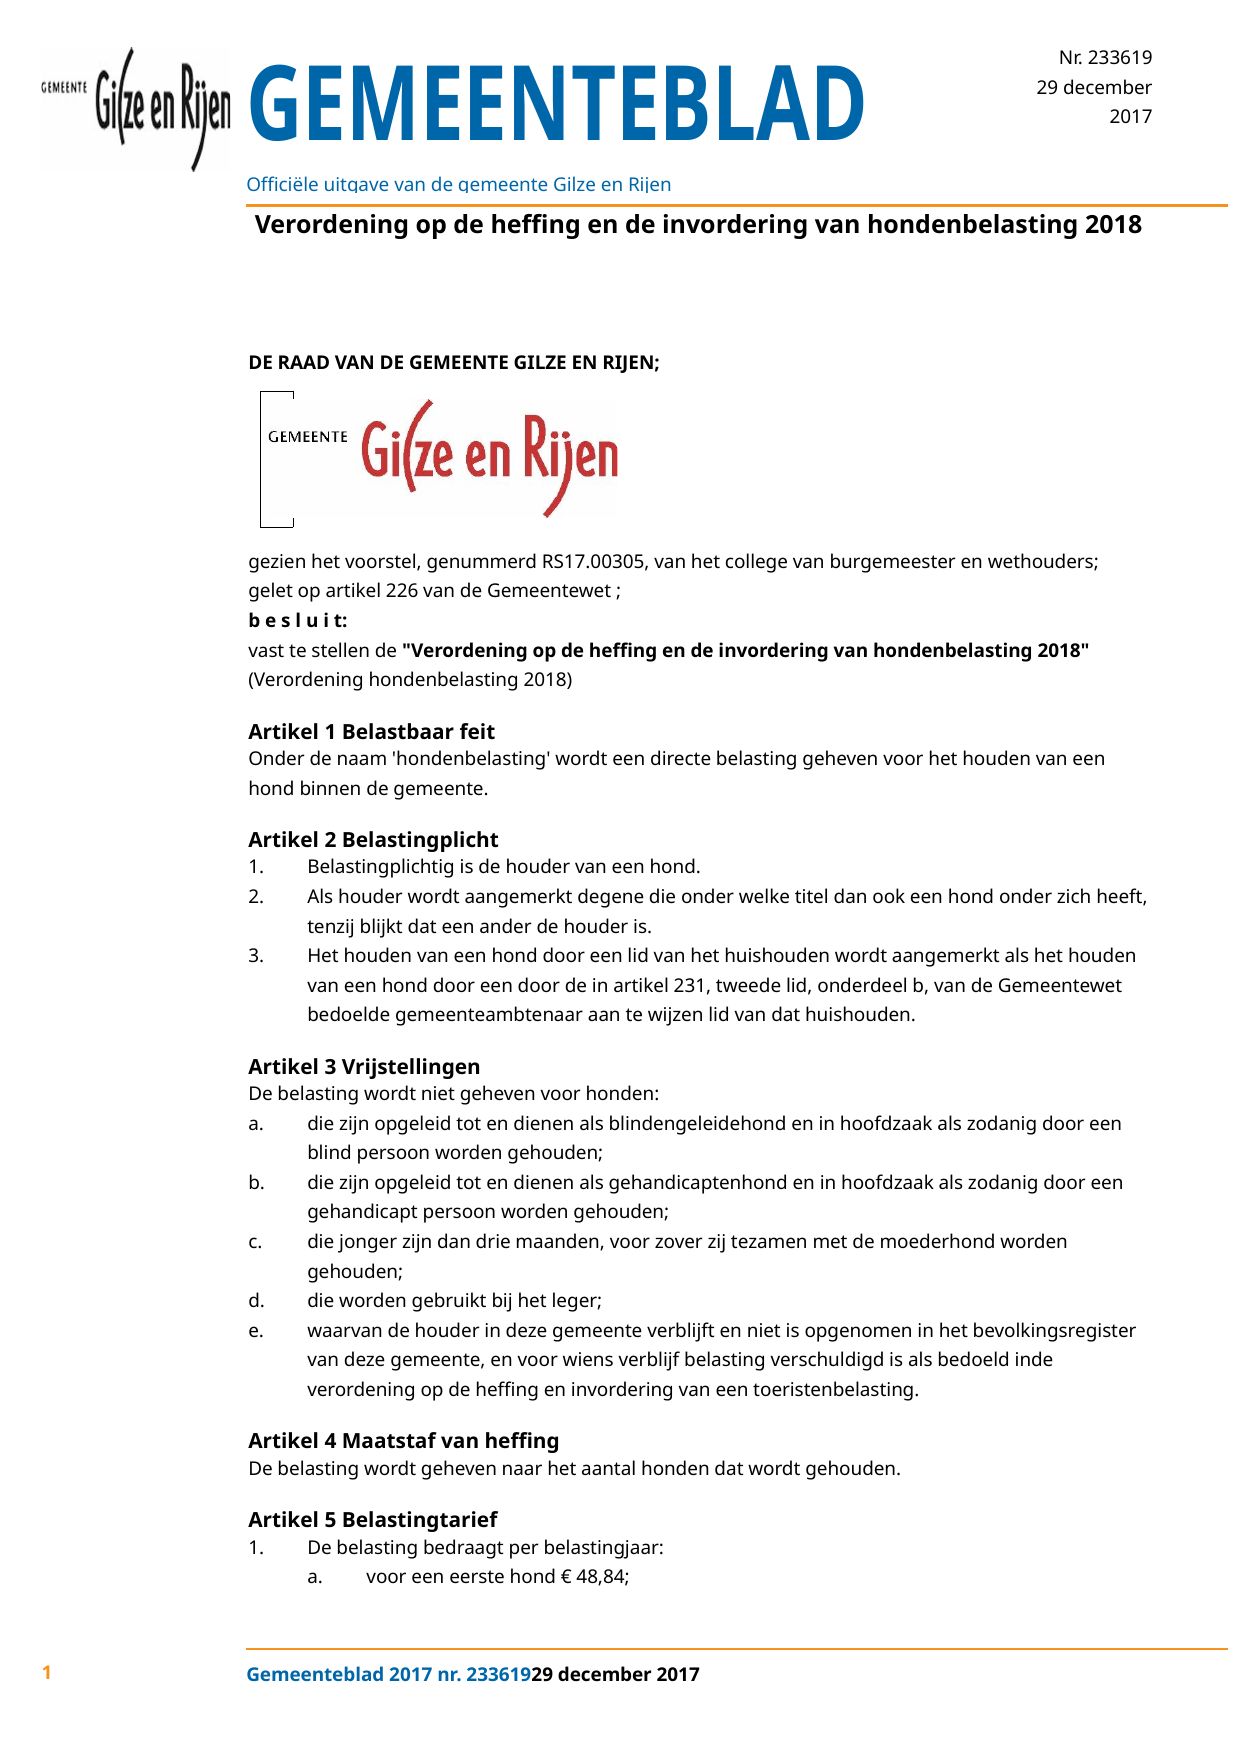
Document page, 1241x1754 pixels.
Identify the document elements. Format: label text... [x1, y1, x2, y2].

text Verordening op de heffing en de invordering van hondenbelasting 2018 [248, 207, 1152, 241]
text vast te stellen de "Verordening op de heffing en de invordering van hondenbelasting 2018" [248, 637, 1152, 662]
list die worden gebruikt bij het leger; [248, 1287, 1152, 1313]
text DE RAAD VAN DE GEMEENTE GILZE EN RIJEN; [248, 349, 1152, 375]
text Artikel 2 Belastingplicht [248, 825, 1152, 854]
text b e s l u i t: [248, 607, 1152, 633]
picture [41, 47, 231, 172]
text De belasting wordt geheven naar het aantal honden dat wordt gehouden. [248, 1455, 1152, 1481]
text Artikel 4 Maatstaf van heffing [248, 1427, 1152, 1455]
list voor een eerste hond € 48,84; [307, 1563, 1152, 1589]
list Belastingplichtig is de houder van een hond. [248, 854, 1152, 879]
list Het houden van een hond door een lid van het huishouden wordt aangemerkt als het houden van een hond door een door de in artikel 231, tweede lid, onderdeel b, van de Gemeentewet bedoelde gemeenteambtenaar aan te wijzen lid van dat huishouden. [248, 942, 1152, 1027]
list die zijn opgeleid tot en dienen als blindengeleidehond en in hoofdzaak als zodanig door een blind persoon worden gehouden; [248, 1110, 1152, 1165]
text Artikel 5 Belastingtarief [248, 1506, 1152, 1534]
text Onder de naam 'hondenbelasting' wordt een directe belasting geheven voor het houden van een hond binnen de gemeente. [248, 745, 1152, 801]
text De belasting wordt niet geheven voor honden: [248, 1080, 1152, 1106]
list die zijn opgeleid tot en dienen als gehandicaptenhond en in hoofdzaak als zodanig door een gehandicapt persoon worden gehouden; [248, 1169, 1152, 1224]
text Artikel 3 Vrijstellingen [248, 1052, 1152, 1080]
picture [268, 399, 618, 518]
list Als houder wordt aangemerkt degene die onder welke titel dan ook een hond onder zich heeft, tenzij blijkt dat een ander de houder is. [248, 883, 1152, 938]
list De belasting bedraagt per belastingjaar: [248, 1534, 1152, 1560]
text gelet op artikel 226 van de Gemeentewet ; [248, 578, 1152, 603]
text gezien het voorstel, genummerd RS17.00305, van het college van burgemeester en wethouders; [248, 548, 1152, 574]
list waarvan de houder in deze gemeente verblijft en niet is opgenomen in het bevolkingsregister van deze gemeente, en voor wiens verblijf belasting verschuldigd is als bedoeld inde verordening op de heffing en invordering van een toeristenbelasting. [248, 1317, 1152, 1402]
list die jonger zijn dan drie maanden, voor zover zij tezamen met de moederhond worden gehouden; [248, 1228, 1152, 1284]
text Artikel 1 Belastbaar feit [248, 717, 1152, 745]
text (Verordening hondenbelasting 2018) [248, 666, 1152, 692]
